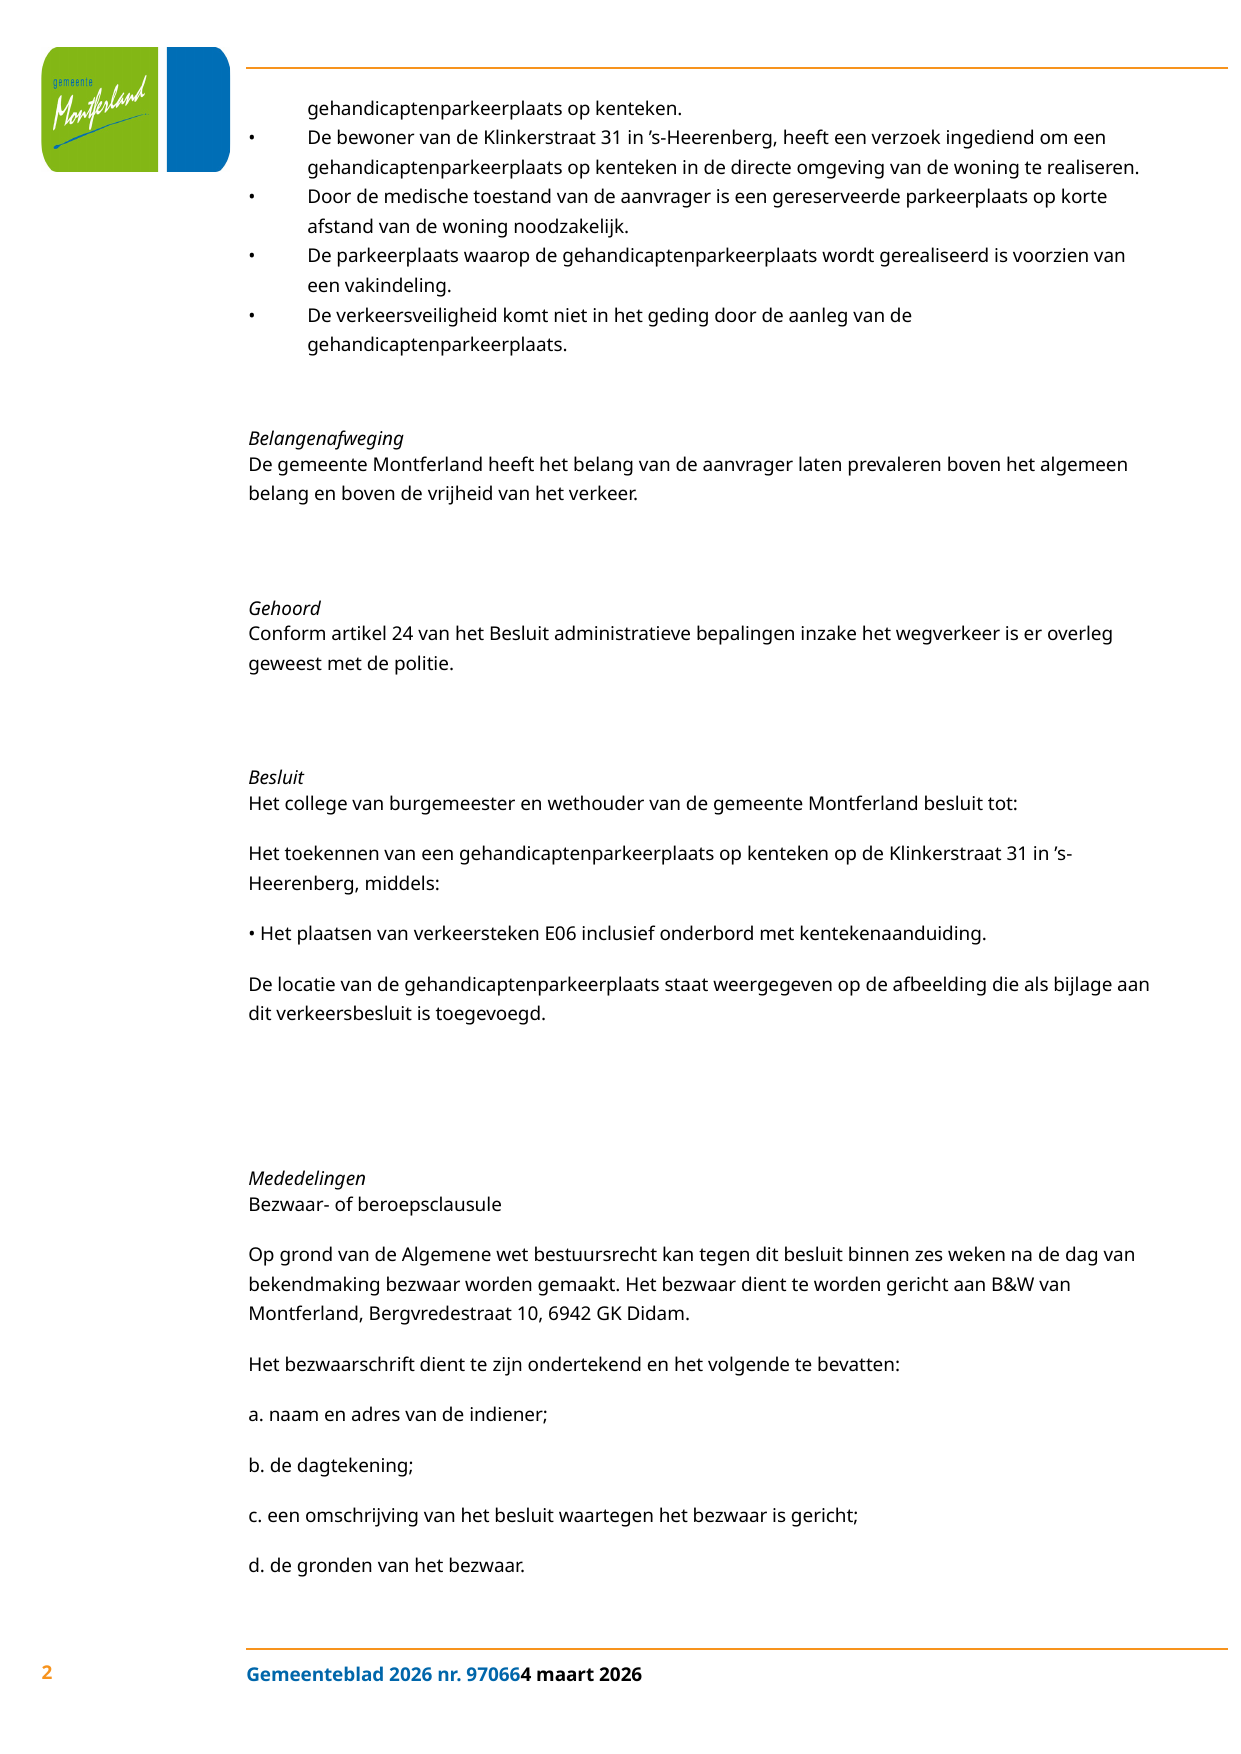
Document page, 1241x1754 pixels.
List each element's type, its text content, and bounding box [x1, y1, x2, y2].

text • Het plaatsen van verkeersteken E06 inclusief onderbord met kentekenaanduiding. [248, 921, 1152, 946]
text c. een omschrijving van het besluit waartegen het bezwaar is gericht; [248, 1502, 1152, 1528]
list Door de medische toestand van de aanvrager is een gereserveerde parkeerplaats op korte afstand van de woning noodzakelijk. [248, 183, 1152, 239]
text Het bezwaarschrift dient te zijn ondertekend en het volgende te bevatten: [248, 1351, 1152, 1377]
text a. naam en adres van de indiener; [248, 1401, 1152, 1427]
text Het toekennen van een gehandicaptenparkeerplaats op kenteken op de Klinkerstraat 31 in ’s-Heerenberg, middels: [248, 841, 1152, 896]
text b. de dagtekening; [248, 1452, 1152, 1478]
text Mededelingen [248, 1165, 1152, 1191]
text Bezwaar- of beroepsclausule [248, 1191, 1152, 1217]
list De bewoner van de Klinkerstraat 31 in ’s-Heerenberg, heeft een verzoek ingediend om een gehandicaptenparkeerplaats op kenteken in de directe omgeving van de woning te realiseren. [248, 124, 1152, 180]
text De gemeente Montferland heeft het belang van de aanvrager laten prevaleren boven het algemeen belang en boven de vrijheid van het verkeer. [248, 451, 1152, 506]
list De verkeersveiligheid komt niet in het geding door de aanleg van de gehandicaptenparkeerplaats. [248, 302, 1152, 357]
list gehandicaptenparkeerplaats op kenteken. [248, 95, 1152, 121]
picture [41, 47, 231, 172]
text De locatie van de gehandicaptenparkeerplaats staat weergegeven op de afbeelding die als bijlage aan dit verkeersbesluit is toegevoegd. [248, 971, 1152, 1026]
text Conform artikel 24 van het Besluit administratieve bepalingen inzake het wegverkeer is er overleg geweest met de politie. [248, 620, 1152, 676]
text Belangenafweging [248, 425, 1152, 451]
text Gehoord [248, 595, 1152, 620]
list De parkeerplaats waarop de gehandicaptenparkeerplaats wordt gerealiseerd is voorzien van een vakindeling. [248, 243, 1152, 298]
text Besluit [248, 764, 1152, 790]
text Op grond van de Algemene wet bestuursrecht kan tegen dit besluit binnen zes weken na de dag van bekendmaking bezwaar worden gemaakt. Het bezwaar dient te worden gericht aan B&W van Montferland, Bergvredestraat 10, 6942 GK Didam. [248, 1241, 1152, 1326]
text d. de gronden van het bezwaar. [248, 1553, 1152, 1578]
text Het college van burgemeester en wethouder van de gemeente Montferland besluit tot: [248, 790, 1152, 816]
